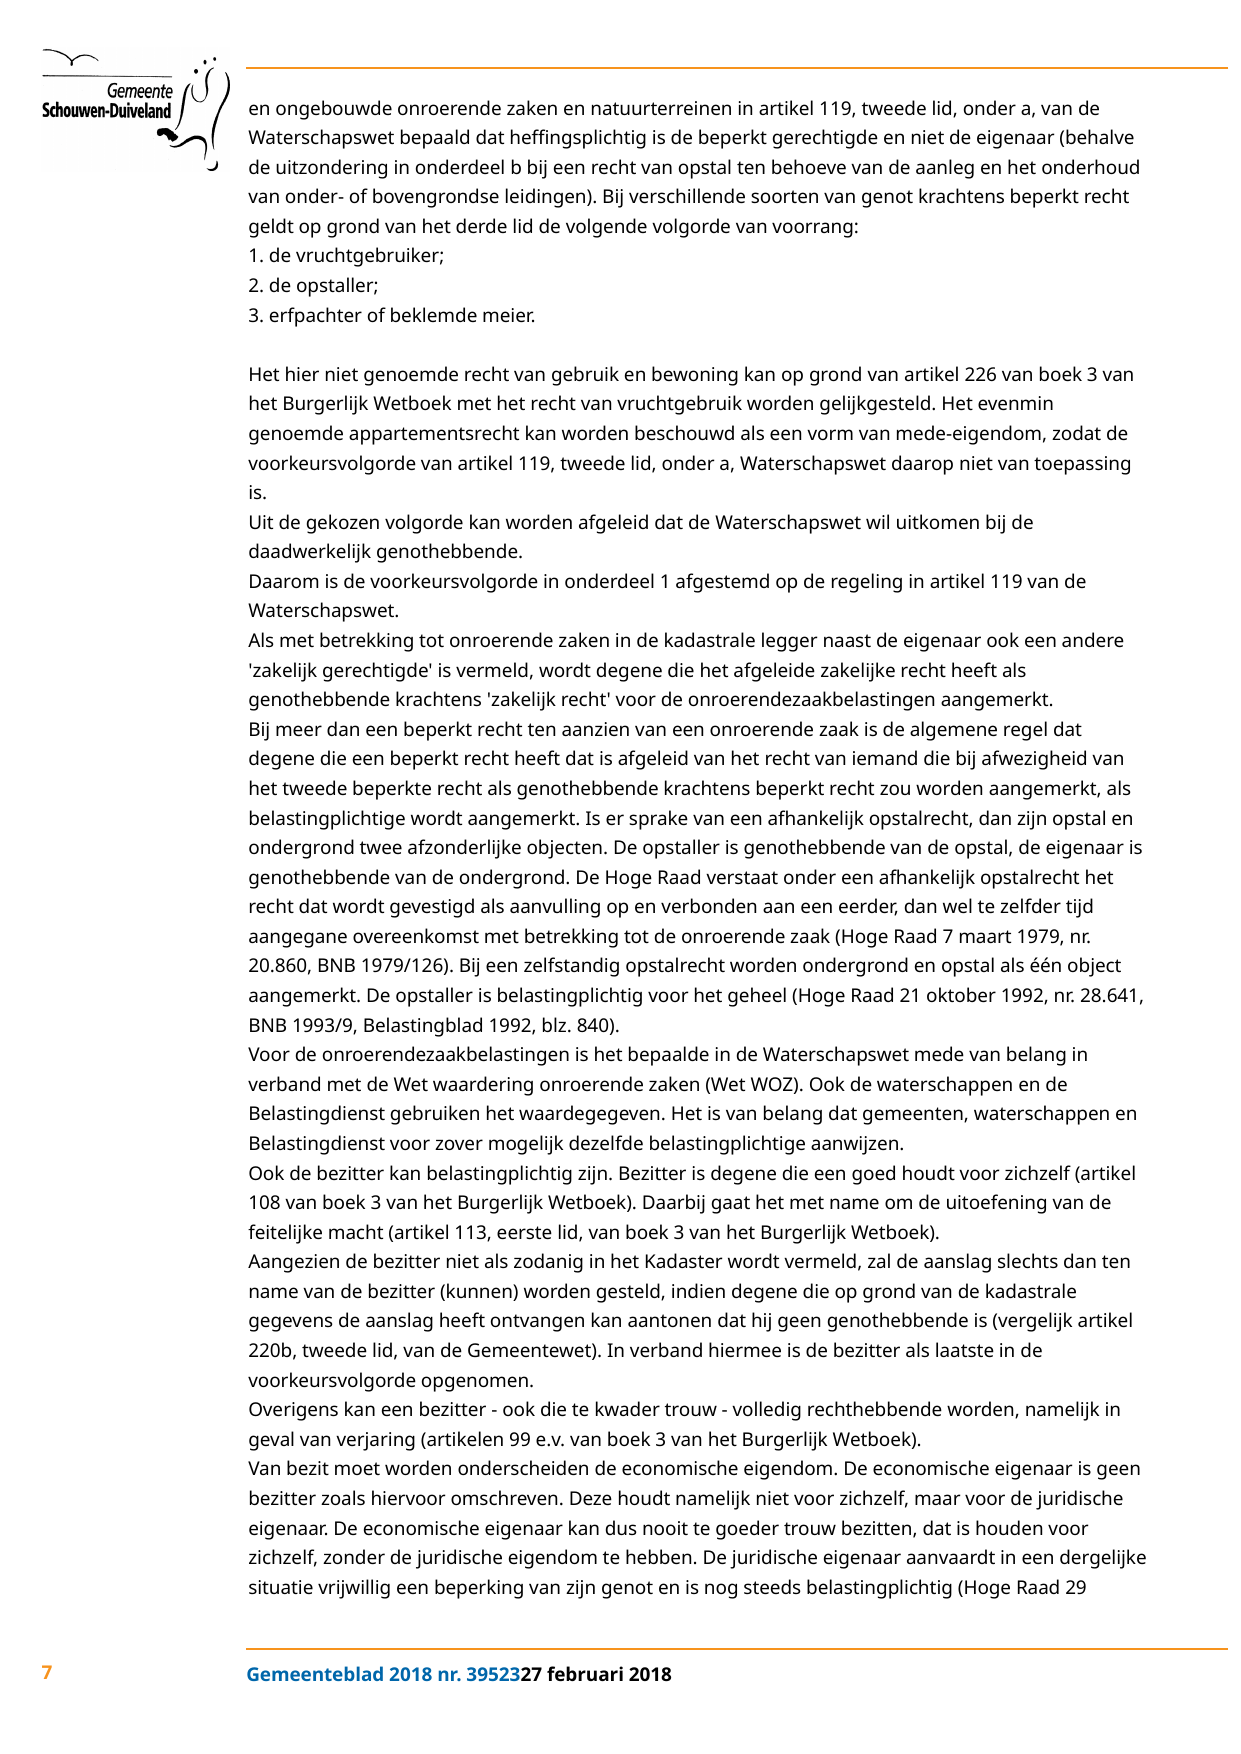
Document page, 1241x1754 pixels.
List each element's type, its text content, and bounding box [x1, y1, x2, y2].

text Ook de bezitter kan belastingplichtig zijn. Bezitter is degene die een goed houdt voor zichzelf (artikel 108 van boek 3 van het Burgerlijk Wetboek). Daarbij gaat het met name om de uitoefening van de feitelijke macht (artikel 113, eerste lid, van boek 3 van het Burgerlijk Wetboek). [248, 1160, 1152, 1245]
text 3. erfpachter of beklemde meier. [248, 302, 1152, 328]
text Overigens kan een bezitter - ook die te kwader trouw - volledig rechthebbende worden, namelijk in geval van verjaring (artikelen 99 e.v. van boek 3 van het Burgerlijk Wetboek). [248, 1396, 1152, 1452]
text 2. de opstaller; [248, 272, 1152, 298]
text Voor de onroerendezaakbelastingen is het bepaalde in de Waterschapswet mede van belang in verband met de Wet waardering onroerende zaken (Wet WOZ). Ook de waterschappen en de Belastingdienst gebruiken het waardegegeven. Het is van belang dat gemeenten, waterschappen en Belastingdienst voor zover mogelijk dezelfde belastingplichtige aanwijzen. [248, 1041, 1152, 1156]
text en ongebouwde onroerende zaken en natuurterreinen in artikel 119, tweede lid, onder a, van de Waterschapswet bepaald dat heffingsplichtig is de beperkt gerechtigde en niet de eigenaar (behalve de uitzondering in onderdeel b bij een recht van opstal ten behoeve van de aanleg en het onderhoud van onder- of bovengrondse leidingen). Bij verschillende soorten van genot krachtens beperkt recht geldt op grond van het derde lid de volgende volgorde van voorrang: [248, 95, 1152, 239]
text Het hier niet genoemde recht van gebruik en bewoning kan op grond van artikel 226 van boek 3 van het Burgerlijk Wetboek met het recht van vruchtgebruik worden gelijkgesteld. Het evenmin genoemde appartementsrecht kan worden beschouwd als een vorm van mede-eigendom, zodat de voorkeursvolgorde van artikel 119, tweede lid, onder a, Waterschapswet daarop niet van toepassing is. [248, 361, 1152, 505]
text 1. de vruchtgebruiker; [248, 243, 1152, 268]
text Uit de gekozen volgorde kan worden afgeleid dat de Waterschapswet wil uitkomen bij de daadwerkelijk genothebbende. [248, 509, 1152, 564]
text Van bezit moet worden onderscheiden de economische eigendom. De economische eigenaar is geen bezitter zoals hiervoor omschreven. Deze houdt namelijk niet voor zichzelf, maar voor de juridische eigenaar. De economische eigenaar kan dus nooit te goeder trouw bezitten, dat is houden voor zichzelf, zonder de juridische eigendom te hebben. De juridische eigenaar aanvaardt in een dergelijke situatie vrijwillig een beperking van zijn genot en is nog steeds belastingplichtig (Hoge Raad 29 [248, 1456, 1152, 1600]
picture [41, 47, 231, 172]
text Aangezien de bezitter niet als zodanig in het Kadaster wordt vermeld, zal de aanslag slechts dan ten name van de bezitter (kunnen) worden gesteld, indien degene die op grond van de kadastrale gegevens de aanslag heeft ontvangen kan aantonen dat hij geen genothebbende is (vergelijk artikel 220b, tweede lid, van de Gemeentewet). In verband hiermee is de bezitter als laatste in de voorkeursvolgorde opgenomen. [248, 1248, 1152, 1393]
text Bij meer dan een beperkt recht ten aanzien van een onroerende zaak is de algemene regel dat degene die een beperkt recht heeft dat is afgeleid van het recht van iemand die bij afwezigheid van het tweede beperkte recht als genothebbende krachtens beperkt recht zou worden aangemerkt, als belastingplichtige wordt aangemerkt. Is er sprake van een afhankelijk opstalrecht, dan zijn opstal en ondergrond twee afzonderlijke objecten. De opstaller is genothebbende van de opstal, de eigenaar is genothebbende van de ondergrond. De Hoge Raad verstaat onder een afhankelijk opstalrecht het recht dat wordt gevestigd als aanvulling op en verbonden aan een eerder, dan wel te zelfder tijd aangegane overeenkomst met betrekking tot de onroerende zaak (Hoge Raad 7 maart 1979, nr. 20.860, BNB 1979/126). Bij een zelfstandig opstalrecht worden ondergrond en opstal als één object aangemerkt. De opstaller is belastingplichtig voor het geheel (Hoge Raad 21 oktober 1992, nr. 28.641, BNB 1993/9, Belastingblad 1992, blz. 840). [248, 716, 1152, 1038]
text Als met betrekking tot onroerende zaken in de kadastrale legger naast de eigenaar ook een andere 'zakelijk gerechtigde' is vermeld, wordt degene die het afgeleide zakelijke recht heeft als genothebbende krachtens 'zakelijk recht' voor de onroerendezaakbelastingen aangemerkt. [248, 627, 1152, 712]
text Daarom is de voorkeursvolgorde in onderdeel 1 afgestemd op de regeling in artikel 119 van de Waterschapswet. [248, 568, 1152, 623]
